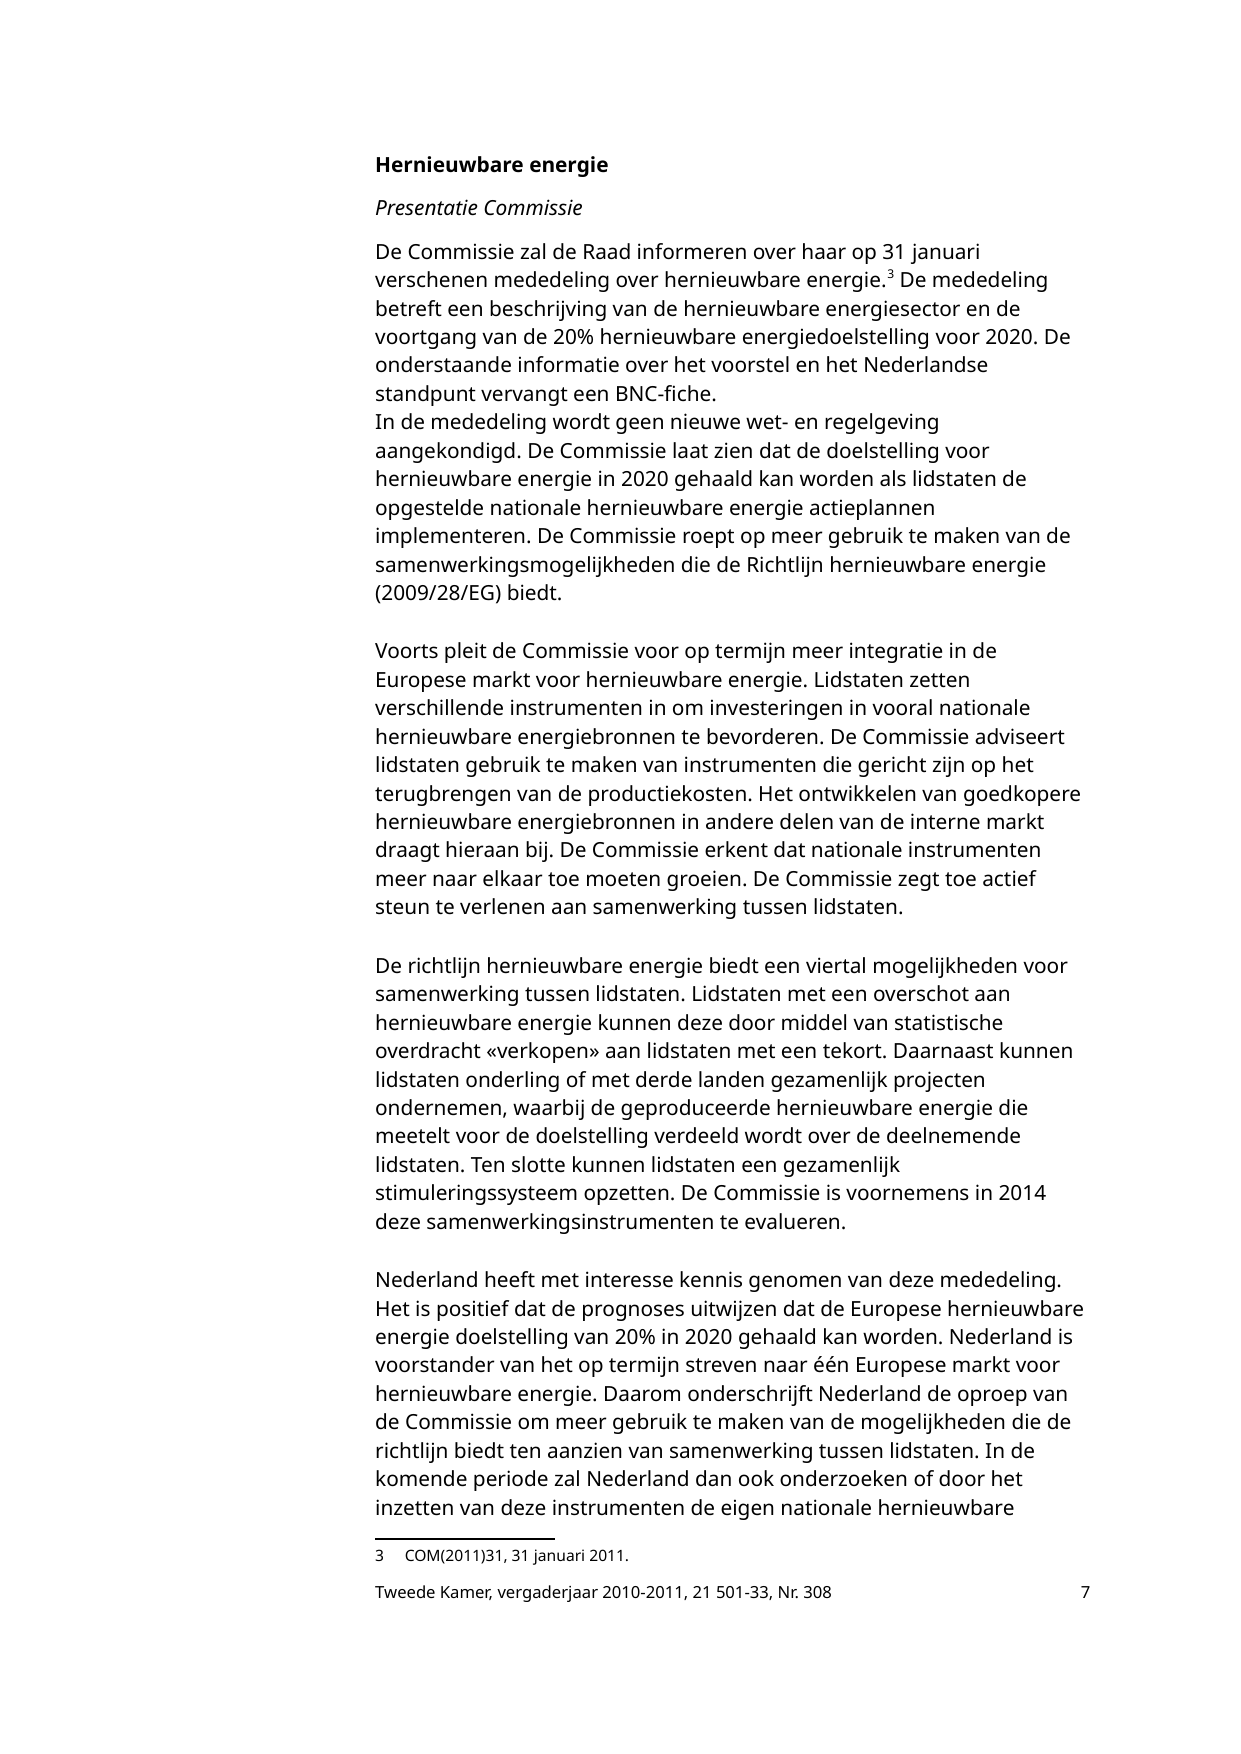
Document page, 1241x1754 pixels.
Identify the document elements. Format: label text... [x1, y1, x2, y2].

text Hernieuwbare energie [375, 150, 1090, 178]
text COM(2011)31, 31 januari 2011. [375, 1538, 1090, 1566]
text In de mededeling wordt geen nieuwe wet- en regelgeving aangekondigd. De Commissie laat zien dat de doelstelling voor hernieuwbare energie in 2020 gehaald kan worden als lidstaten de opgestelde nationale hernieuwbare energie actieplannen implementeren. De Commissie roept op meer gebruik te maken van de samenwerkingsmogelijkheden die de Richtlijn hernieuwbare energie (2009/28/EG) biedt. [375, 407, 1090, 607]
text Nederland heeft met interesse kennis genomen van deze mededeling. Het is positief dat de prognoses uitwijzen dat de Europese hernieuwbare energie doelstelling van 20% in 2020 gehaald kan worden. Nederland is voorstander van het op termijn streven naar één Europese markt voor hernieuwbare energie. Daarom onderschrijft Nederland de oproep van de Commissie om meer gebruik te maken van de mogelijkheden die de richtlijn biedt ten aanzien van samenwerking tussen lidstaten. In de komende periode zal Nederland dan ook onderzoeken of door het inzetten van deze instrumenten de eigen nationale hernieuwbare [375, 1265, 1090, 1521]
text Voorts pleit de Commissie voor op termijn meer integratie in de Europese markt voor hernieuwbare energie. Lidstaten zetten verschillende instrumenten in om investeringen in vooral nationale hernieuwbare energiebronnen te bevorderen. De Commissie adviseert lidstaten gebruik te maken van instrumenten die gericht zijn op het terugbrengen van de productiekosten. Het ontwikkelen van goedkopere hernieuwbare energiebronnen in andere delen van de interne markt draagt hieraan bij. De Commissie erkent dat nationale instrumenten meer naar elkaar toe moeten groeien. De Commissie zegt toe actief steun te verlenen aan samenwerking tussen lidstaten. [375, 637, 1090, 921]
text De richtlijn hernieuwbare energie biedt een viertal mogelijkheden voor samenwerking tussen lidstaten. Lidstaten met een overschot aan hernieuwbare energie kunnen deze door middel van statistische overdracht «verkopen» aan lidstaten met een tekort. Daarnaast kunnen lidstaten onderling of met derde landen gezamenlijk projecten ondernemen, waarbij de geproduceerde hernieuwbare energie die meetelt voor de doelstelling verdeeld wordt over de deelnemende lidstaten. Ten slotte kunnen lidstaten een gezamenlijk stimuleringssysteem opzetten. De Commissie is voornemens in 2014 deze samenwerkingsinstrumenten te evalueren. [375, 951, 1090, 1235]
text De Commissie zal de Raad informeren over haar op 31 januari verschenen mededeling over hernieuwbare energie. De mededeling betreft een beschrijving van de hernieuwbare energiesector en de voortgang van de 20% hernieuwbare energiedoelstelling voor 2020. De onderstaande informatie over het voorstel en het Nederlandse standpunt vervangt een BNC-fiche. [375, 237, 1090, 407]
text Presentatie Commissie [375, 193, 1090, 222]
